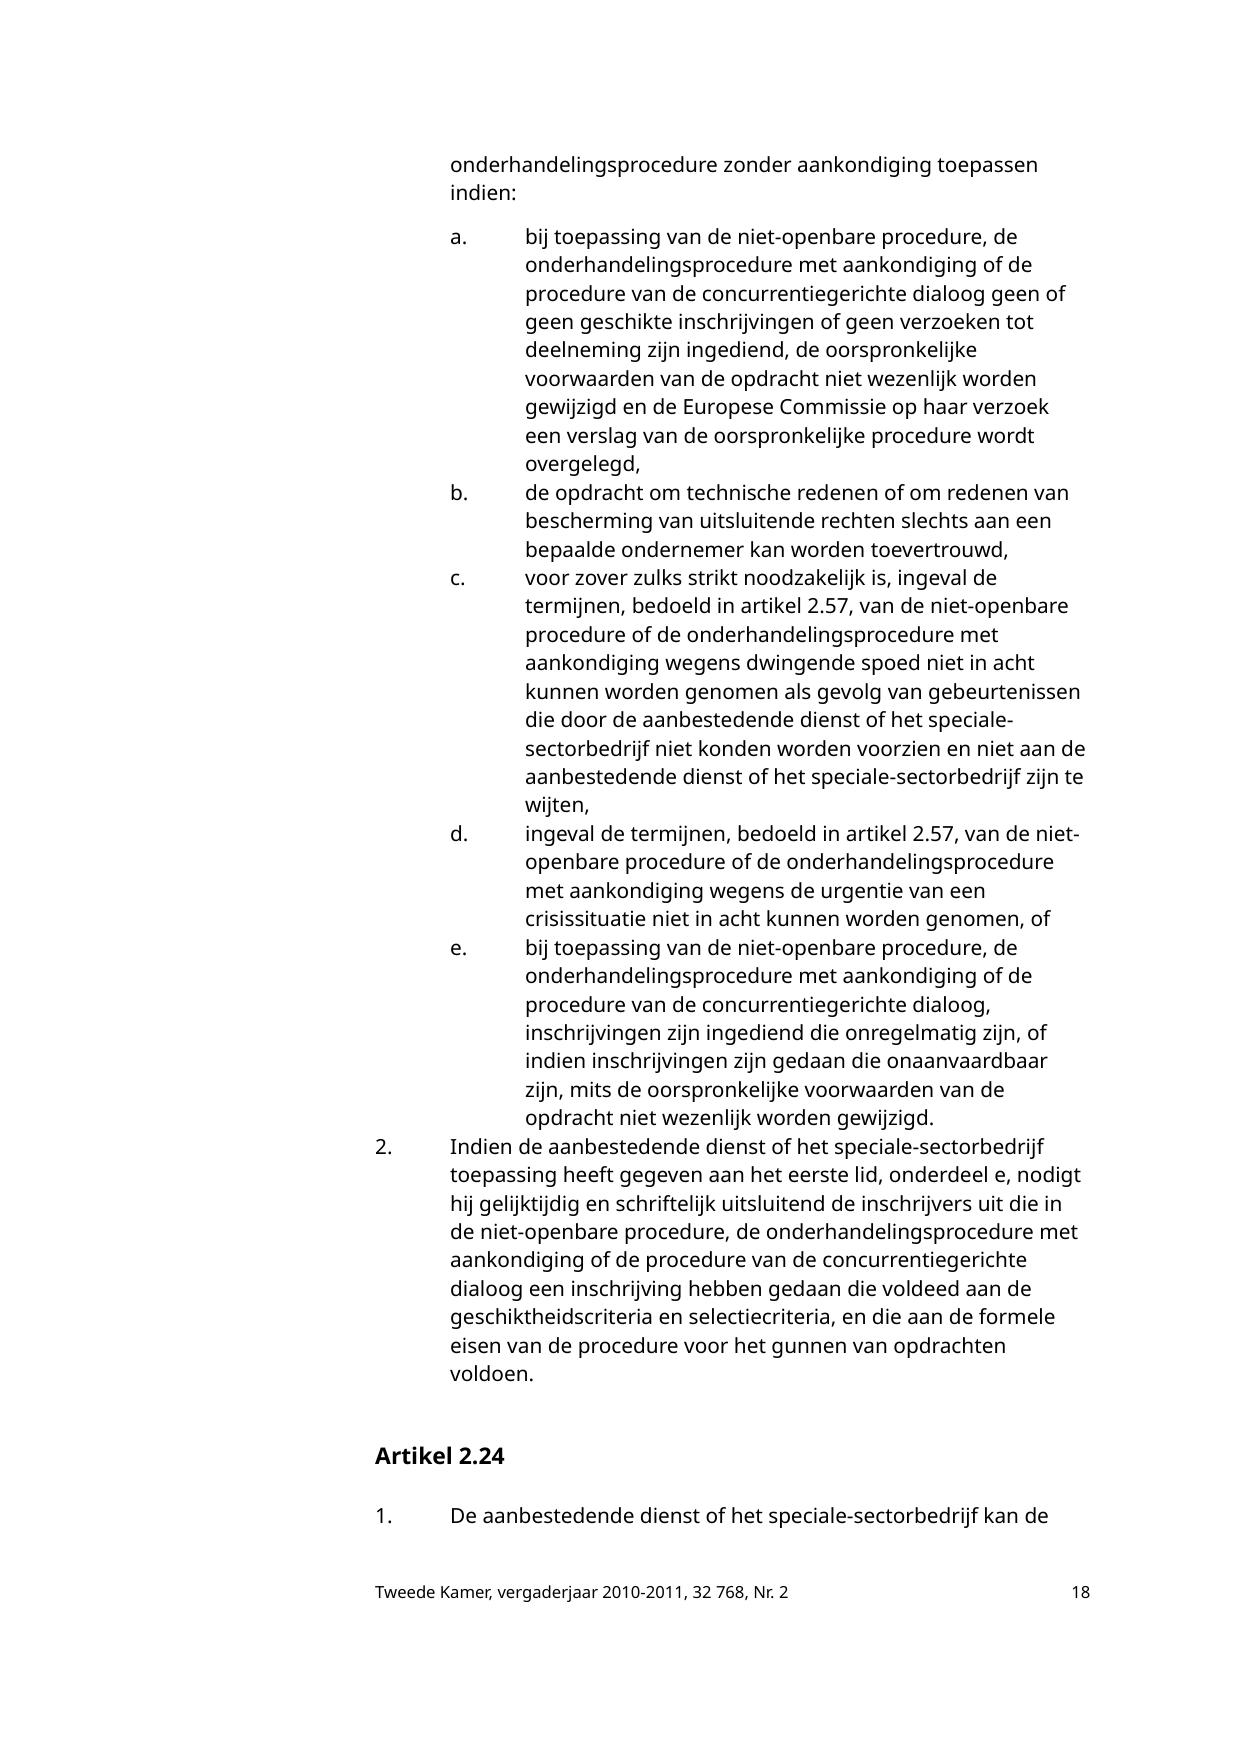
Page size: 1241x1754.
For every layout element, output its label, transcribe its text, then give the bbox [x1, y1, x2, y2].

list De aanbestedende dienst of het speciale-sectorbedrijf kan de [375, 1502, 1090, 1530]
list ingeval de termijnen, bedoeld in artikel 2.57, van de niet-openbare procedure of de onderhandelingsprocedure met aankondiging wegens de urgentie van een crisissituatie niet in acht kunnen worden genomen, of [450, 819, 1090, 933]
subtitle Artikel 2.24 [375, 1440, 1090, 1472]
list de opdracht om technische redenen of om redenen van bescherming van uitsluitende rechten slechts aan een bepaalde ondernemer kan worden toevertrouwd, [450, 478, 1090, 563]
list bij toepassing van de niet-openbare procedure, de onderhandelingsprocedure met aankondiging of de procedure van de concurrentiegerichte dialoog, inschrijvingen zijn ingediend die onregelmatig zijn, of indien inschrijvingen zijn gedaan die onaanvaardbaar zijn, mits de oorspronkelijke voorwaarden van de opdracht niet wezenlijk worden gewijzigd. [450, 933, 1090, 1132]
list onderhandelingsprocedure zonder aankondiging toepassen indien: [375, 150, 1090, 207]
list Indien de aanbestedende dienst of het speciale-sectorbedrijf toepassing heeft gegeven aan het eerste lid, onderdeel e, nodigt hij gelijktijdig en schriftelijk uitsluitend de inschrijvers uit die in de niet-openbare procedure, de onderhandelingsprocedure met aankondiging of de procedure van de concurrentiegerichte dialoog een inschrijving hebben gedaan die voldeed aan de geschiktheidscriteria en selectiecriteria, en die aan de formele eisen van de procedure voor het gunnen van opdrachten voldoen. [375, 1132, 1090, 1388]
list bij toepassing van de niet-openbare procedure, de onderhandelingsprocedure met aankondiging of de procedure van de concurrentiegerichte dialoog geen of geen geschikte inschrijvingen of geen verzoeken tot deelneming zijn ingediend, de oorspronkelijke voorwaarden van de opdracht niet wezenlijk worden gewijzigd en de Europese Commissie op haar verzoek een verslag van de oorspronkelijke procedure wordt overgelegd, [450, 222, 1090, 478]
list voor zover zulks strikt noodzakelijk is, ingeval de termijnen, bedoeld in artikel 2.57, van de niet-openbare procedure of de onderhandelingsprocedure met aankondiging wegens dwingende spoed niet in acht kunnen worden genomen als gevolg van gebeurtenissen die door de aanbestedende dienst of het speciale-sectorbedrijf niet konden worden voorzien en niet aan de aanbestedende dienst of het speciale-sectorbedrijf zijn te wijten, [450, 563, 1090, 819]
